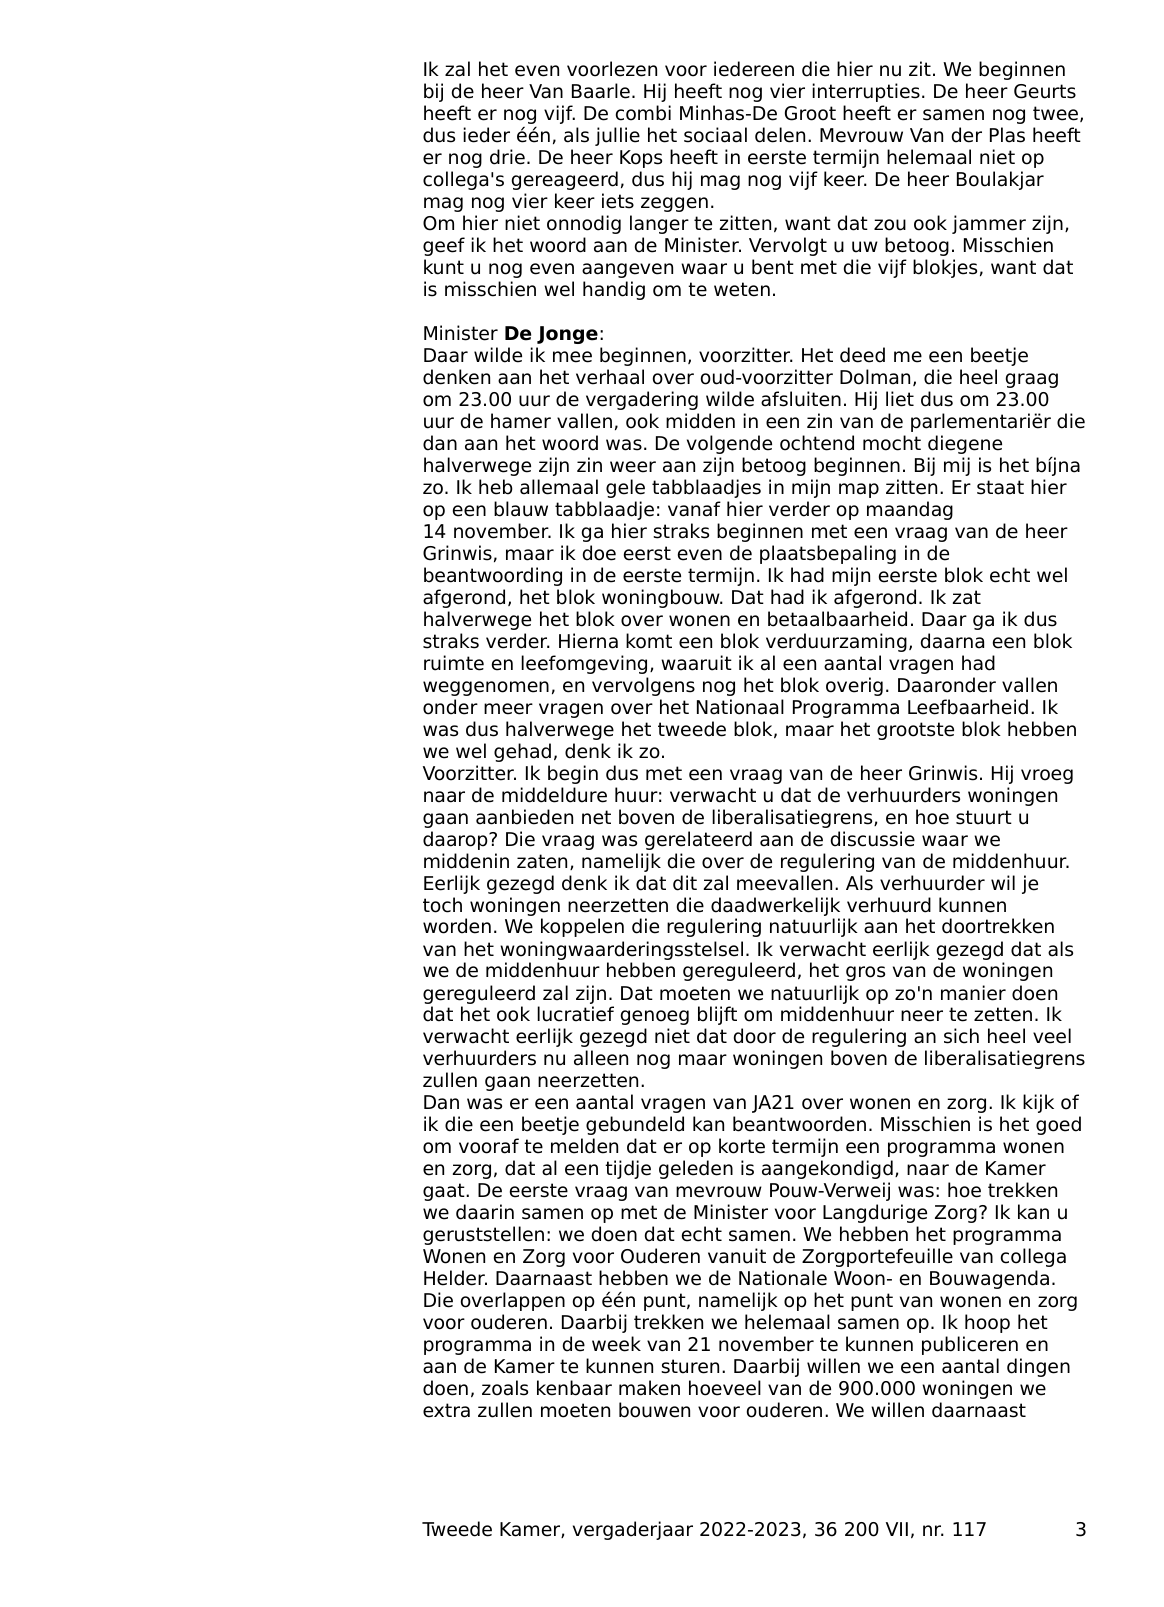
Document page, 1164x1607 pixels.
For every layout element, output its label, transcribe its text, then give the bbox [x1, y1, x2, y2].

text Ik zal het even voorlezen voor iedereen die hier nu zit. We beginnen bij de heer Van Baarle. Hij heeft nog vier interrupties. De heer Geurts heeft er nog vijf. De combi Minhas-De Groot heeft er samen nog twee, dus ieder één, als jullie het sociaal delen. Mevrouw Van der Plas heeft er nog drie. De heer Kops heeft in eerste termijn helemaal niet op collega's gereageerd, dus hij mag nog vijf keer. De heer Boulakjar mag nog vier keer iets zeggen. [422, 59, 1087, 213]
text Voorzitter. Ik begin dus met een vraag van de heer Grinwis. Hij vroeg naar de middeldure huur: verwacht u dat de verhuurders woningen gaan aanbieden net boven de liberalisatiegrens, en hoe stuurt u daarop? Die vraag was gerelateerd aan de discussie waar we middenin zaten, namelijk die over de regulering van de middenhuur. Eerlijk gezegd denk ik dat dit zal meevallen. Als verhuurder wil je toch woningen neerzetten die daadwerkelijk verhuurd kunnen worden. We koppelen die regulering natuurlijk aan het doortrekken van het woningwaarderingsstelsel. Ik verwacht eerlijk gezegd dat als we de middenhuur hebben gereguleerd, het gros van de woningen gereguleerd zal zijn. Dat moeten we natuurlijk op zo'n manier doen dat het ook lucratief genoeg blijft om middenhuur neer te zetten. Ik verwacht eerlijk gezegd niet dat door de regulering an sich heel veel verhuurders nu alleen nog maar woningen boven de liberalisatiegrens zullen gaan neerzetten. [422, 763, 1087, 1092]
text Om hier niet onnodig langer te zitten, want dat zou ook jammer zijn, geef ik het woord aan de Minister. Vervolgt u uw betoog. Misschien kunt u nog even aangeven waar u bent met die vijf blokjes, want dat is misschien wel handig om te weten. [422, 213, 1087, 301]
text Daar wilde ik mee beginnen, voorzitter. Het deed me een beetje denken aan het verhaal over oud-voorzitter Dolman, die heel graag om 23.00 uur de vergadering wilde afsluiten. Hij liet dus om 23.00 uur de hamer vallen, ook midden in een zin van de parlementariër die dan aan het woord was. De volgende ochtend mocht diegene halverwege zijn zin weer aan zijn betoog beginnen. Bij mij is het bíjna zo. Ik heb allemaal gele tabblaadjes in mijn map zitten. Er staat hier op een blauw tabblaadje: vanaf hier verder op maandag 14 november. Ik ga hier straks beginnen met een vraag van de heer Grinwis, maar ik doe eerst even de plaatsbepaling in de beantwoording in de eerste termijn. Ik had mijn eerste blok echt wel afgerond, het blok woningbouw. Dat had ik afgerond. Ik zat halverwege het blok over wonen en betaalbaarheid. Daar ga ik dus straks verder. Hierna komt een blok verduurzaming, daarna een blok ruimte en leefomgeving, waaruit ik al een aantal vragen had weggenomen, en vervolgens nog het blok overig. Daaronder vallen onder meer vragen over het Nationaal Programma Leefbaarheid. Ik was dus halverwege het tweede blok, maar het grootste blok hebben we wel gehad, denk ik zo. [422, 345, 1087, 763]
text Minister De Jonge: [422, 323, 1087, 345]
text Dan was er een aantal vragen van JA21 over wonen en zorg. Ik kijk of ik die een beetje gebundeld kan beantwoorden. Misschien is het goed om vooraf te melden dat er op korte termijn een programma wonen en zorg, dat al een tijdje geleden is aangekondigd, naar de Kamer gaat. De eerste vraag van mevrouw Pouw-Verweij was: hoe trekken we daarin samen op met de Minister voor Langdurige Zorg? Ik kan u geruststellen: we doen dat echt samen. We hebben het programma Wonen en Zorg voor Ouderen vanuit de Zorgportefeuille van collega Helder. Daarnaast hebben we de Nationale Woon- en Bouwagenda. Die overlappen op één punt, namelijk op het punt van wonen en zorg voor ouderen. Daarbij trekken we helemaal samen op. Ik hoop het programma in de week van 21 november te kunnen publiceren en aan de Kamer te kunnen sturen. Daarbij willen we een aantal dingen doen, zoals kenbaar maken hoeveel van de 900.000 woningen we extra zullen moeten bouwen voor ouderen. We willen daarnaast [422, 1092, 1087, 1422]
